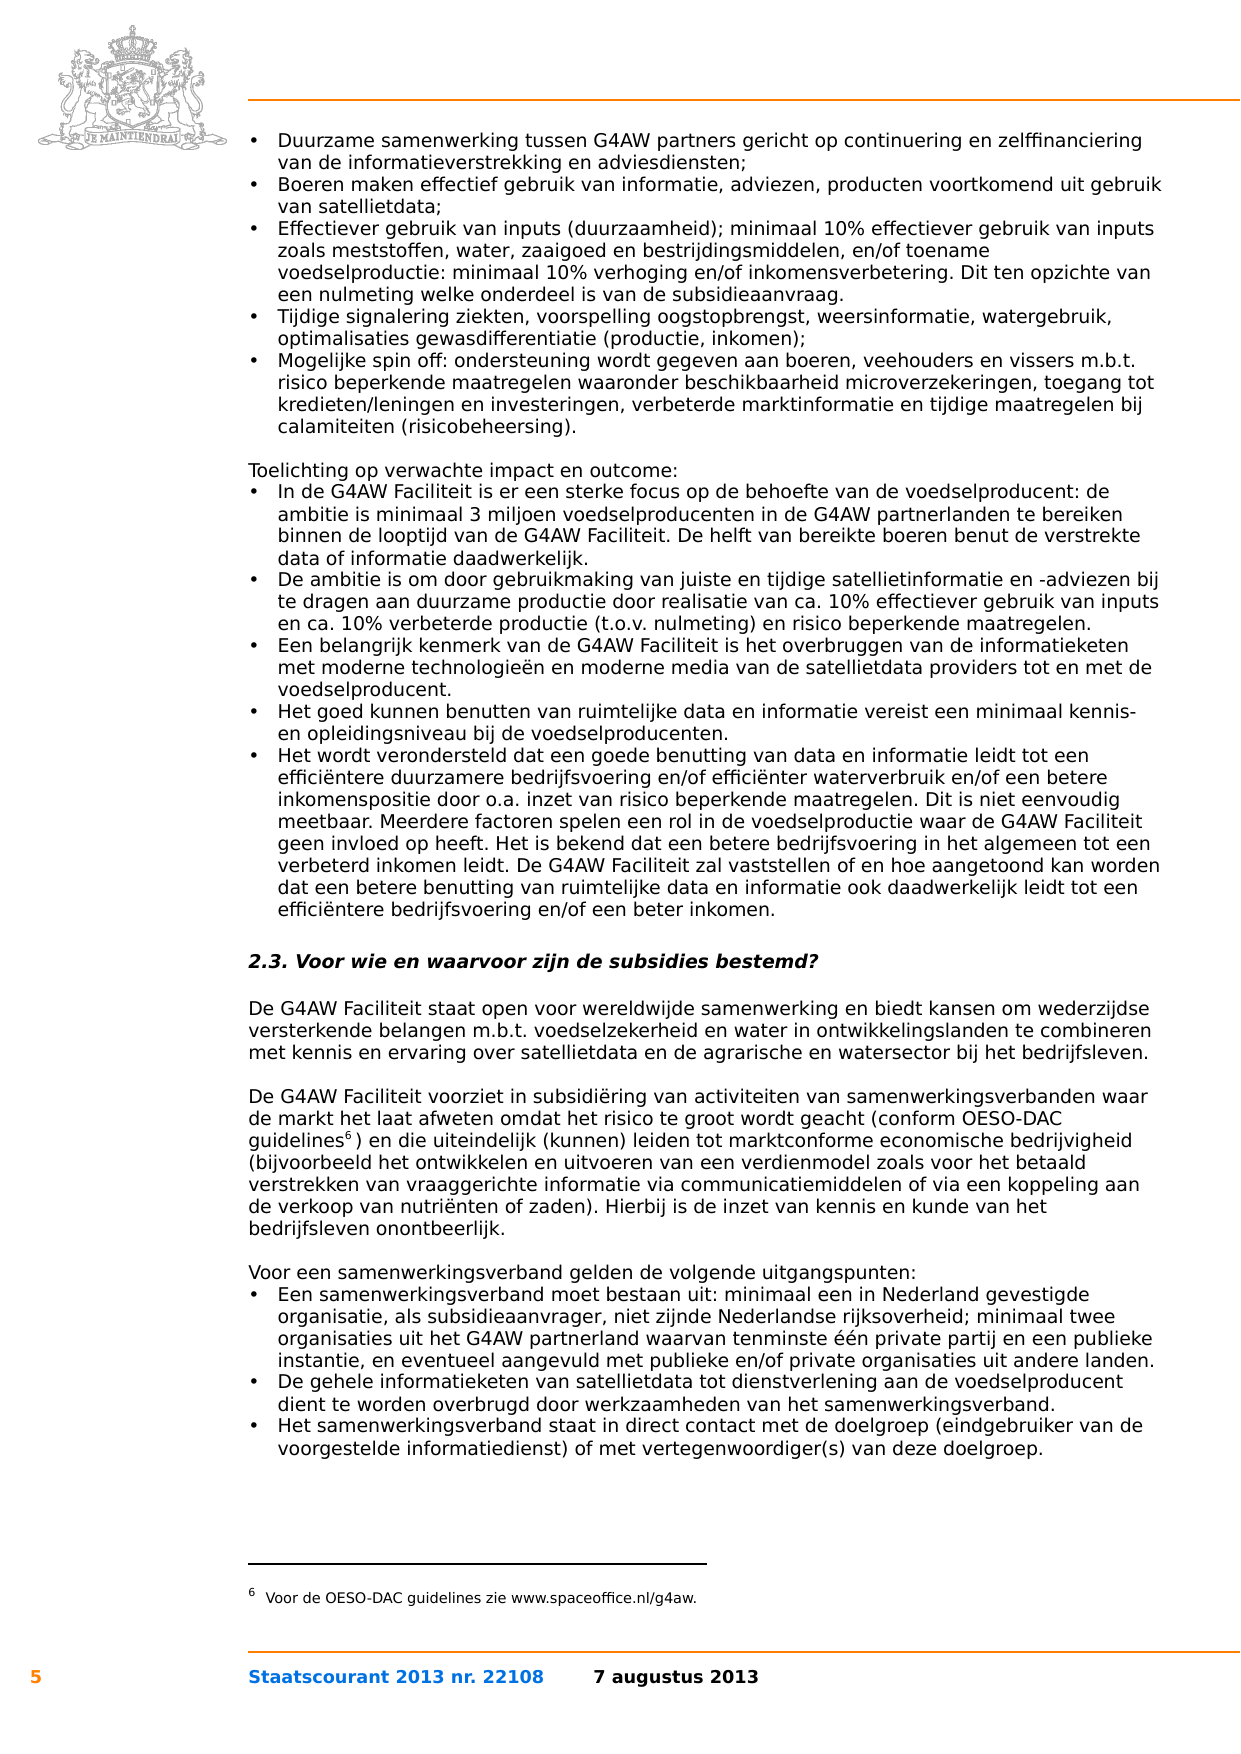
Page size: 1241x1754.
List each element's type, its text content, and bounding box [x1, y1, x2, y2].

text De G4AW Faciliteit voorziet in subsidiëring van activiteiten van samenwerkingsverbanden waar de markt het laat afweten omdat het risico te groot wordt geacht (conform OESO-DAC guidelines) en die uiteindelijk (kunnen) leiden tot marktconforme economische bedrijvigheid (bijvoorbeeld het ontwikkelen en uitvoeren van een verdienmodel zoals voor het betaald verstrekken van vraaggerichte informatie via communicatiemiddelen of via een koppeling aan de verkoop van nutriënten of zaden). Hierbij is de inzet van kennis en kunde van het bedrijfsleven onontbeerlijk. [248, 1086, 1163, 1240]
text • Boeren maken effectief gebruik van informatie, adviezen, producten voortkomend uit gebruik van satellietdata; [248, 174, 1163, 218]
text Voor de OESO-DAC guidelines zie www.spaceoffice.nl/g4aw. [248, 1586, 1163, 1608]
text • In de G4AW Faciliteit is er een sterke focus op de behoefte van de voedselproducent: de ambitie is minimaal 3 miljoen voedselproducenten in de G4AW partnerlanden te bereiken binnen de looptijd van de G4AW Faciliteit. De helft van bereikte boeren benut de verstrekte data of informatie daadwerkelijk. [248, 481, 1163, 569]
text • Effectiever gebruik van inputs (duurzaamheid); minimaal 10% effectiever gebruik van inputs zoals meststoffen, water, zaaigoed en bestrijdingsmiddelen, en/of toename voedselproductie: minimaal 10% verhoging en/of inkomensverbetering. Dit ten opzichte van een nulmeting welke onderdeel is van de subsidieaanvraag. [248, 218, 1163, 306]
text De G4AW Faciliteit staat open voor wereldwijde samenwerking en biedt kansen om wederzijdse versterkende belangen m.b.t. voedselzekerheid en water in ontwikkelingslanden te combineren met kennis en ervaring over satellietdata en de agrarische en watersector bij het bedrijfsleven. [248, 998, 1163, 1064]
text • De gehele informatieketen van satellietdata tot dienstverlening aan de voedselproducent dient te worden overbrugd door werkzaamheden van het samenwerkingsverband. [248, 1371, 1163, 1415]
text • Duurzame samenwerking tussen G4AW partners gericht op continuering en zelffinanciering van de informatieverstrekking en adviesdiensten; [248, 130, 1163, 174]
text • Een samenwerkingsverband moet bestaan uit: minimaal een in Nederland gevestigde organisatie, als subsidieaanvrager, niet zijnde Nederlandse rijksoverheid; minimaal twee organisaties uit het G4AW partnerland waarvan tenminste één private partij en een publieke instantie, en eventueel aangevuld met publieke en/of private organisaties uit andere landen. [248, 1283, 1163, 1371]
text • Een belangrijk kenmerk van de G4AW Faciliteit is het overbruggen van de informatieketen met moderne technologieën en moderne media van de satellietdata providers tot en met de voedselproducent. [248, 635, 1163, 701]
text • Mogelijke spin off: ondersteuning wordt gegeven aan boeren, veehouders en vissers m.b.t. risico beperkende maatregelen waaronder beschikbaarheid microverzekeringen, toegang tot kredieten/leningen en investeringen, verbeterde marktinformatie en tijdige maatregelen bij calamiteiten (risicobeheersing). [248, 350, 1163, 438]
text • De ambitie is om door gebruikmaking van juiste en tijdige satellietinformatie en -adviezen bij te dragen aan duurzame productie door realisatie van ca. 10% effectiever gebruik van inputs en ca. 10% verbeterde productie (t.o.v. nulmeting) en risico beperkende maatregelen. [248, 569, 1163, 635]
text • Het wordt verondersteld dat een goede benutting van data en informatie leidt tot een efficiëntere duurzamere bedrijfsvoering en/of efficiënter waterverbruik en/of een betere inkomenspositie door o.a. inzet van risico beperkende maatregelen. Dit is niet eenvoudig meetbaar. Meerdere factoren spelen een rol in de voedselproductie waar de G4AW Faciliteit geen invloed op heeft. Het is bekend dat een betere bedrijfsvoering in het algemeen tot een verbeterd inkomen leidt. De G4AW Faciliteit zal vaststellen of en hoe aangetoond kan worden dat een betere benutting van ruimtelijke data en informatie ook daadwerkelijk leidt tot een efficiëntere bedrijfsvoering en/of een beter inkomen. [248, 745, 1163, 921]
text • Tijdige signalering ziekten, voorspelling oogstopbrengst, weersinformatie, watergebruik, optimalisaties gewasdifferentiatie (productie, inkomen); [248, 306, 1163, 350]
text • Het samenwerkingsverband staat in direct contact met de doelgroep (eindgebruiker van de voorgestelde informatiedienst) of met vertegenwoordiger(s) van deze doelgroep. [248, 1415, 1163, 1459]
text • Het goed kunnen benutten van ruimtelijke data en informatie vereist een minimaal kennis- en opleidingsniveau bij de voedselproducenten. [248, 701, 1163, 745]
subtitle 2.3. Voor wie en waarvoor zijn de subsidies bestemd? [248, 951, 1163, 973]
text Toelichting op verwachte impact en outcome: [248, 459, 1163, 481]
picture [38, 25, 227, 150]
text Voor een samenwerkingsverband gelden de volgende uitgangspunten: [248, 1262, 1163, 1283]
